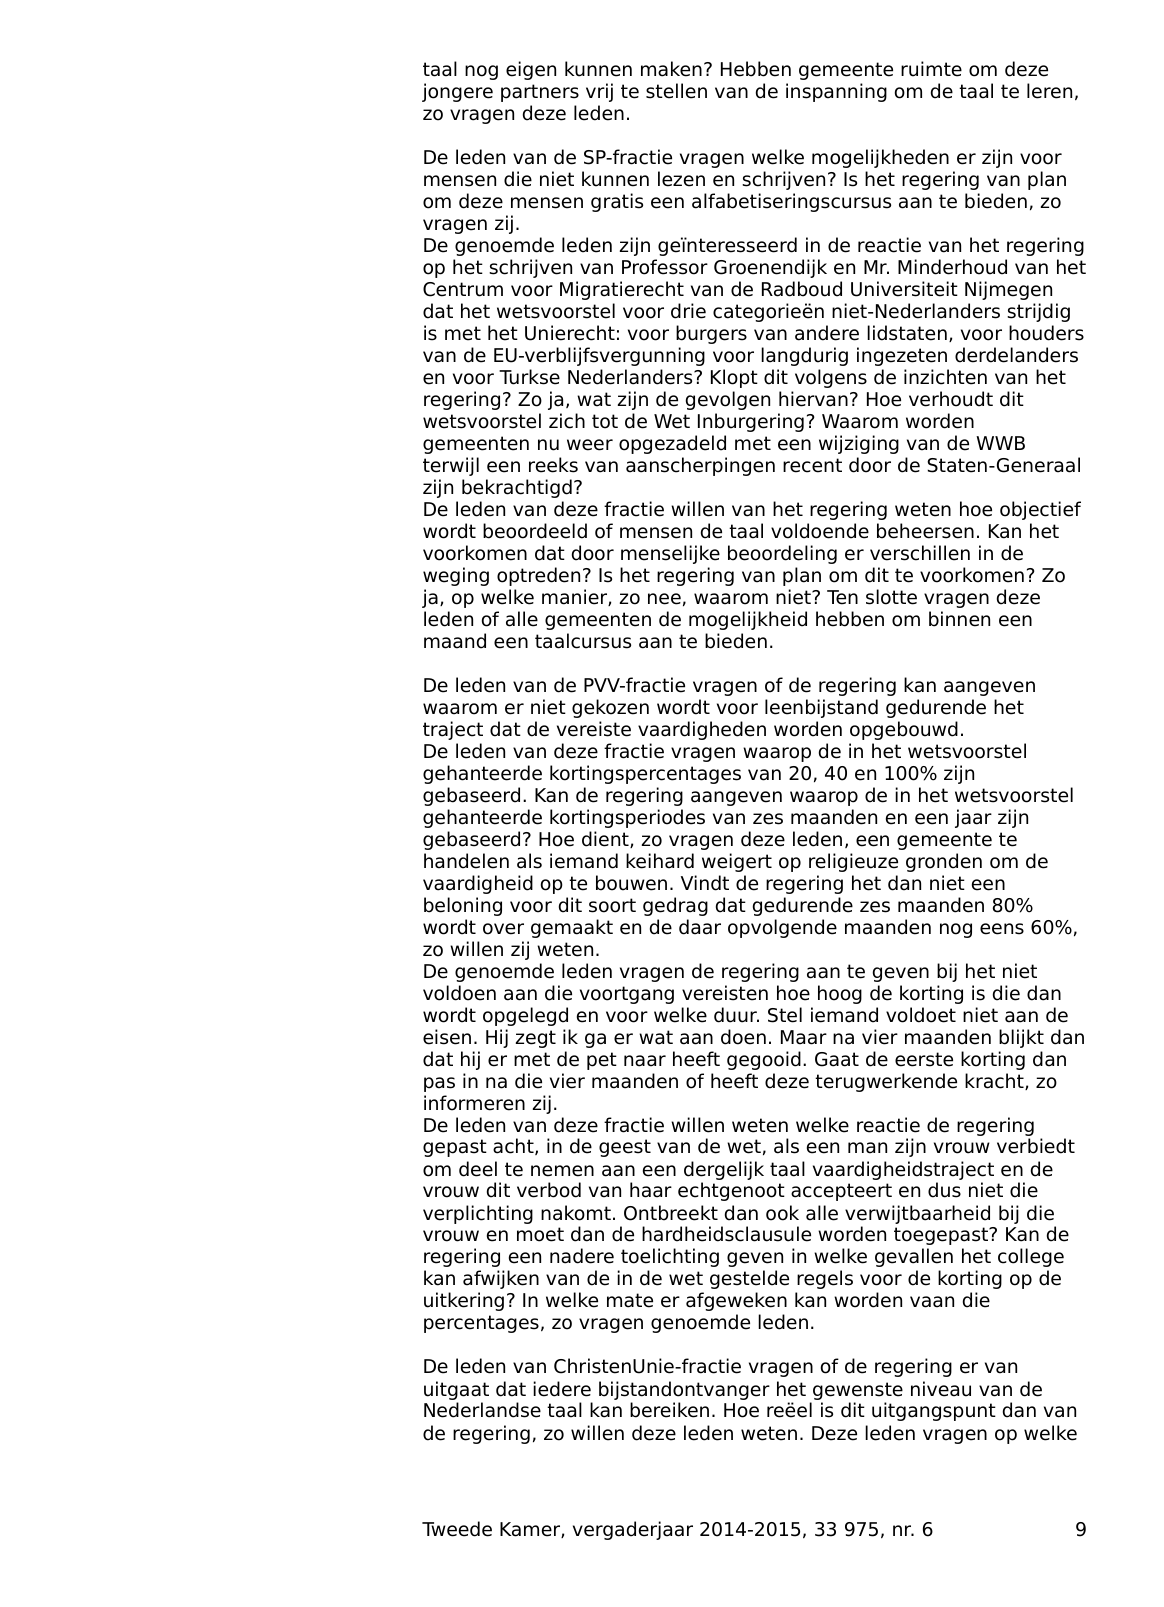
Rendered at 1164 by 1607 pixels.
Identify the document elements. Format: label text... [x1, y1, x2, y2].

text De genoemde leden vragen de regering aan te geven bij het niet voldoen aan die voortgang vereisten hoe hoog de korting is die dan wordt opgelegd en voor welke duur. Stel iemand voldoet niet aan de eisen. Hij zegt ik ga er wat aan doen. Maar na vier maanden blijkt dan dat hij er met de pet naar heeft gegooid. Gaat de eerste korting dan pas in na die vier maanden of heeft deze terugwerkende kracht, zo informeren zij. [422, 961, 1087, 1114]
text De genoemde leden zijn geïnteresseerd in de reactie van het regering op het schrijven van Professor Groenendijk en Mr. Minderhoud van het Centrum voor Migratierecht van de Radboud Universiteit Nijmegen dat het wetsvoorstel voor drie categorieën niet-Nederlanders strijdig is met het Unierecht: voor burgers van andere lidstaten, voor houders van de EU-verblijfsvergunning voor langdurig ingezeten derdelanders en voor Turkse Nederlanders? Klopt dit volgens de inzichten van het regering? Zo ja, wat zijn de gevolgen hiervan? Hoe verhoudt dit wetsvoorstel zich tot de Wet Inburgering? Waarom worden gemeenten nu weer opgezadeld met een wijziging van de WWB terwijl een reeks van aanscherpingen recent door de Staten-Generaal zijn bekrachtigd? [422, 235, 1087, 499]
text De leden van de PVV-fractie vragen of de regering kan aangeven waarom er niet gekozen wordt voor leenbijstand gedurende het traject dat de vereiste vaardigheden worden opgebouwd. [422, 675, 1087, 741]
text De leden van deze fractie willen van het regering weten hoe objectief wordt beoordeeld of mensen de taal voldoende beheersen. Kan het voorkomen dat door menselijke beoordeling er verschillen in de weging optreden? Is het regering van plan om dit te voorkomen? Zo ja, op welke manier, zo nee, waarom niet? Ten slotte vragen deze leden of alle gemeenten de mogelijkheid hebben om binnen een maand een taalcursus aan te bieden. [422, 499, 1087, 653]
text De leden van deze fractie willen weten welke reactie de regering gepast acht, in de geest van de wet, als een man zijn vrouw verbiedt om deel te nemen aan een dergelijk taal vaardigheidstraject en de vrouw dit verbod van haar echtgenoot accepteert en dus niet die verplichting nakomt. Ontbreekt dan ook alle verwijtbaarheid bij die vrouw en moet dan de hardheidsclausule worden toegepast? Kan de regering een nadere toelichting geven in welke gevallen het college kan afwijken van de in de wet gestelde regels voor de korting op de uitkering? In welke mate er afgeweken kan worden vaan die percentages, zo vragen genoemde leden. [422, 1114, 1087, 1334]
text De leden van de SP-fractie vragen welke mogelijkheden er zijn voor mensen die niet kunnen lezen en schrijven? Is het regering van plan om deze mensen gratis een alfabetiseringscursus aan te bieden, zo vragen zij. [422, 147, 1087, 235]
text De leden van ChristenUnie-fractie vragen of de regering er van uitgaat dat iedere bijstandontvanger het gewenste niveau van de Nederlandse taal kan bereiken. Hoe reëel is dit uitgangspunt dan van de regering, zo willen deze leden weten. Deze leden vragen op welke [422, 1356, 1087, 1444]
text taal nog eigen kunnen maken? Hebben gemeente ruimte om deze jongere partners vrij te stellen van de inspanning om de taal te leren, zo vragen deze leden. [422, 59, 1087, 125]
text De leden van deze fractie vragen waarop de in het wetsvoorstel gehanteerde kortingspercentages van 20, 40 en 100% zijn gebaseerd. Kan de regering aangeven waarop de in het wetsvoorstel gehanteerde kortingsperiodes van zes maanden en een jaar zijn gebaseerd? Hoe dient, zo vragen deze leden, een gemeente te handelen als iemand keihard weigert op religieuze gronden om de vaardigheid op te bouwen. Vindt de regering het dan niet een beloning voor dit soort gedrag dat gedurende zes maanden 80% wordt over gemaakt en de daar opvolgende maanden nog eens 60%, zo willen zij weten. [422, 741, 1087, 961]
